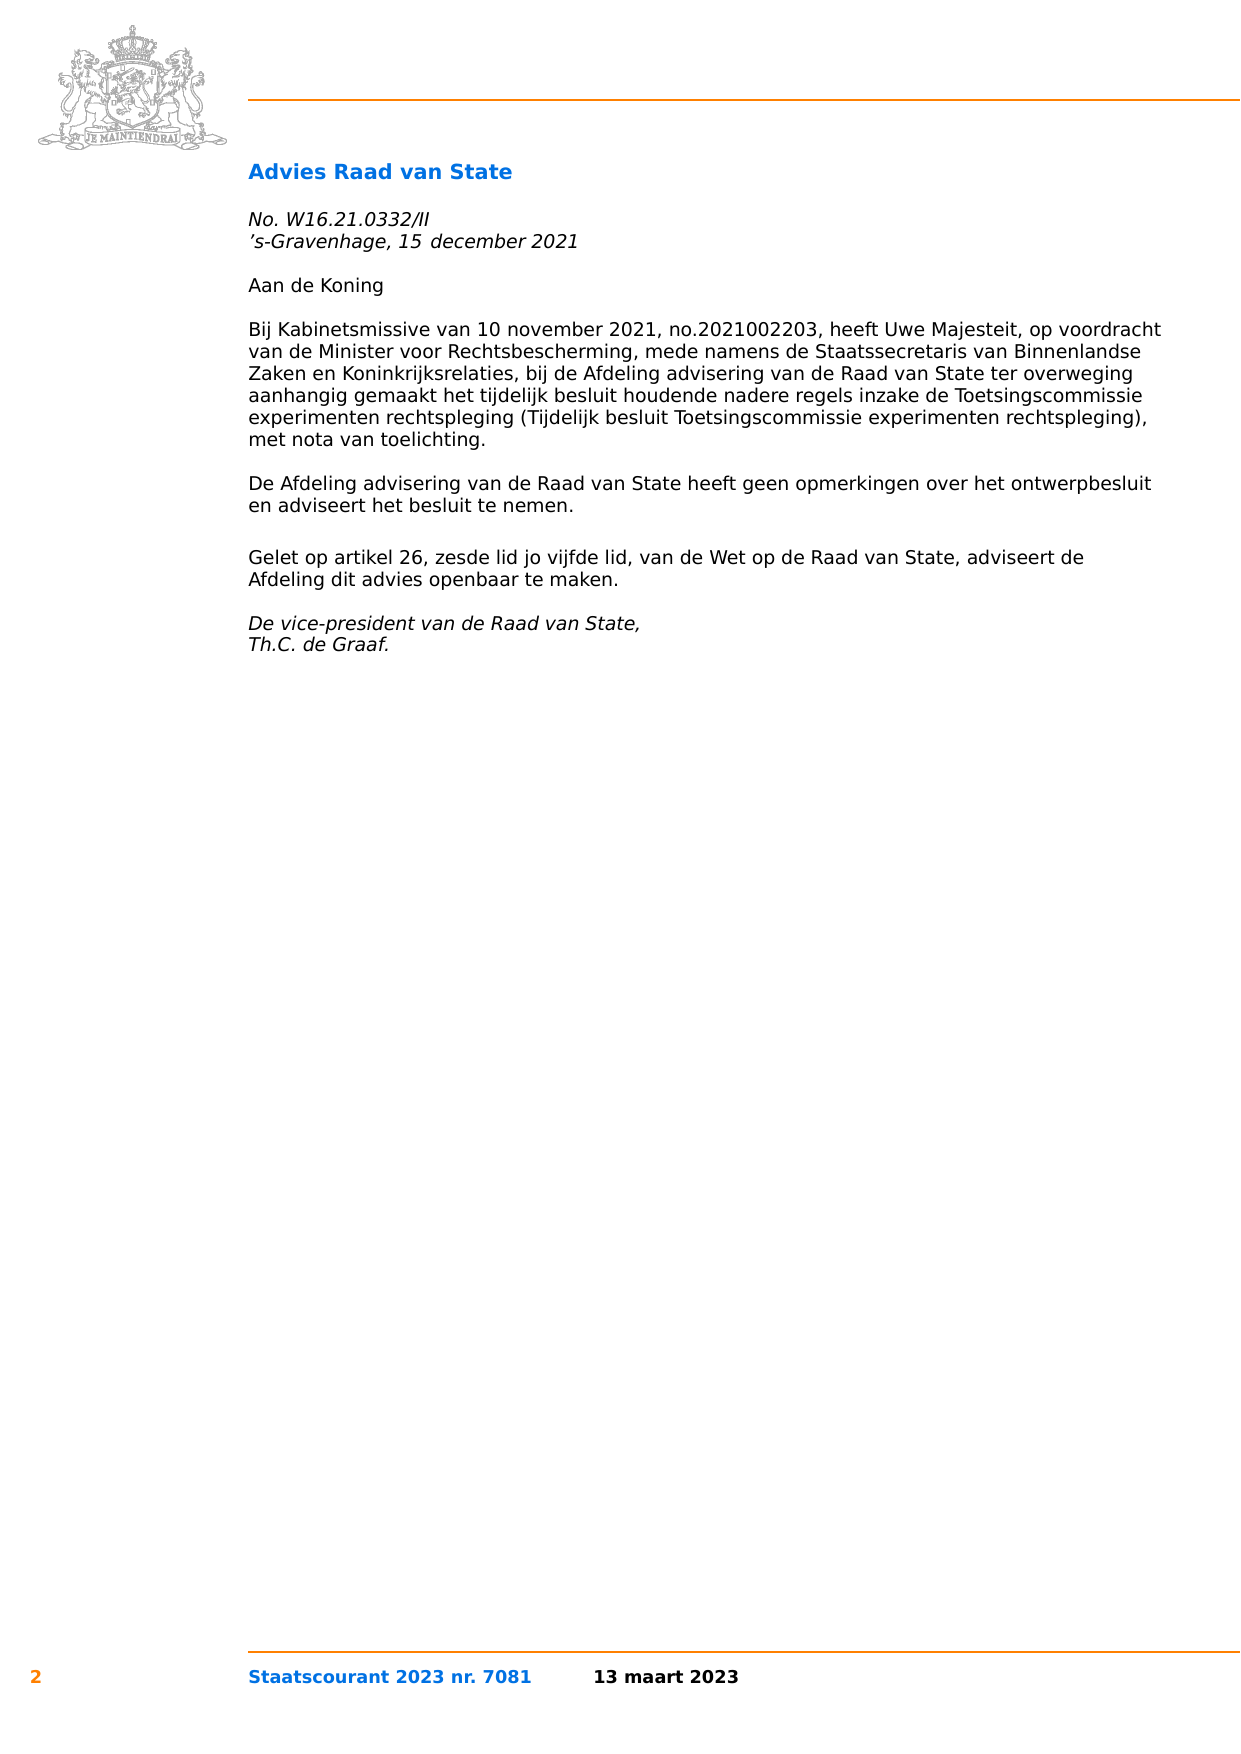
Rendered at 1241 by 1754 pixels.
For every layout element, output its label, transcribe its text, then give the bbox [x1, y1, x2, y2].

text De Afdeling advisering van de Raad van State heeft geen opmerkingen over het ontwerpbesluit en adviseert het besluit te nemen. [248, 473, 1163, 517]
text No. W16.21.0332/II [248, 209, 1163, 231]
subtitle Advies Raad van State [248, 160, 1163, 184]
picture [38, 25, 227, 150]
text Bij Kabinetsmissive van 10 november 2021, no.2021002203, heeft Uwe Majesteit, op voordracht van de Minister voor Rechtsbescherming, mede namens de Staatssecretaris van Binnenlandse Zaken en Koninkrijksrelaties, bij de Afdeling advisering van de Raad van State ter overweging aanhangig gemaakt het tijdelijk besluit houdende nadere regels inzake de Toetsingscommissie experimenten rechtspleging (Tijdelijk besluit Toetsingscommissie experimenten rechtspleging), met nota van toelichting. [248, 319, 1163, 451]
text ’s-Gravenhage, 15 december 2021 [248, 231, 1163, 253]
text De vice-president van de Raad van State, Th.C. de Graaf. [248, 612, 1163, 656]
text Aan de Koning [248, 275, 1163, 297]
text Gelet op artikel 26, zesde lid jo vijfde lid, van de Wet op de Raad van State, adviseert de Afdeling dit advies openbaar te maken. [248, 547, 1163, 591]
